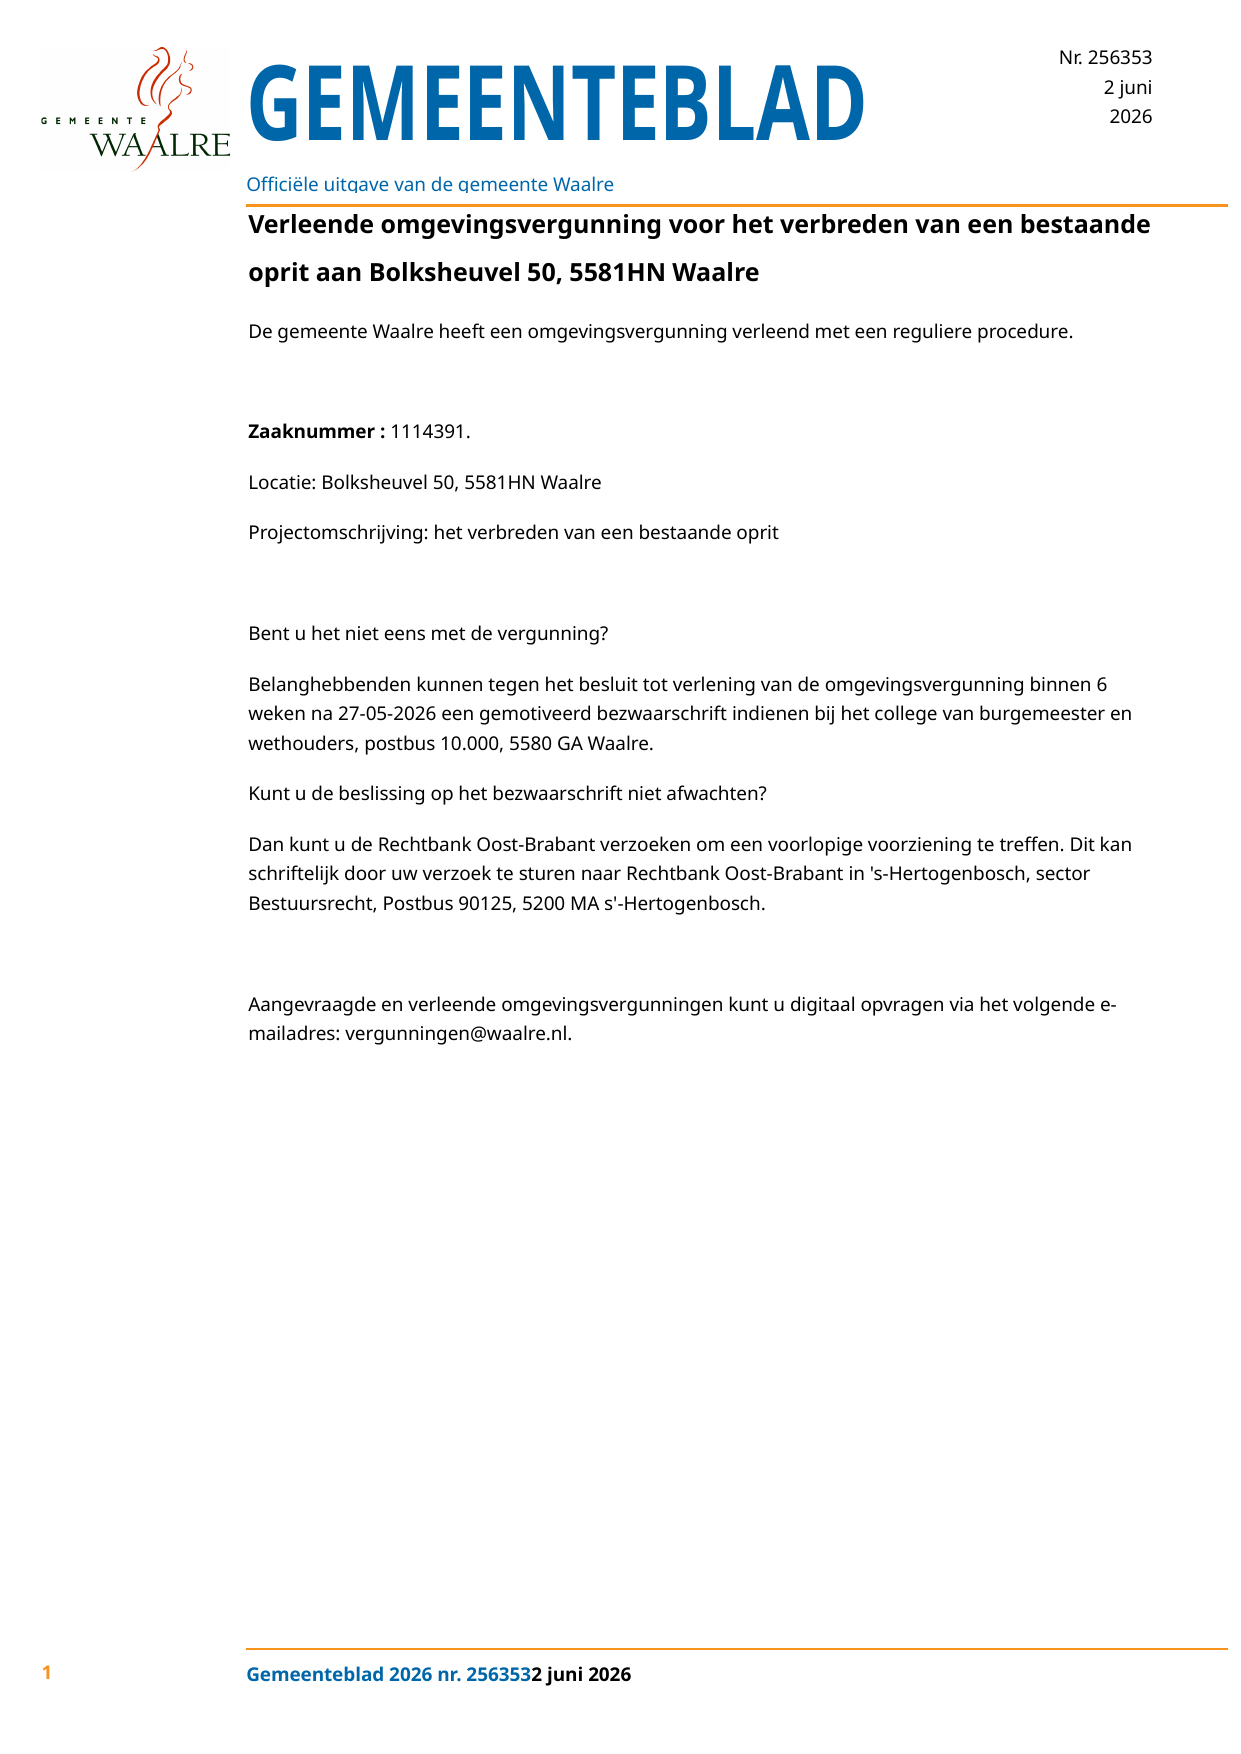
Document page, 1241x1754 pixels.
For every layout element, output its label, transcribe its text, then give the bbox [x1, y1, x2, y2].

text De gemeente Waalre heeft een omgevingsvergunning verleend met een reguliere procedure. [248, 318, 1152, 344]
text Kunt u de beslissing op het bezwaarschrift niet afwachten? [248, 780, 1152, 806]
text Zaaknummer : 1114391. [248, 419, 1152, 444]
picture [41, 47, 231, 172]
text Dan kunt u de Rechtbank Oost-Brabant verzoeken om een voorlopige voorziening te treffen. Dit kan schriftelijk door uw verzoek te sturen naar Rechtbank Oost-Brabant in 's-Hertogenbosch, sector Bestuursrecht, Postbus 90125, 5200 MA s'-Hertogenbosch. [248, 831, 1152, 916]
text Belanghebbenden kunnen tegen het besluit tot verlening van de omgevingsvergunning binnen 6 weken na 27-05-2026 een gemotiveerd bezwaarschrift indienen bij het college van burgemeester en wethouders, postbus 10.000, 5580 GA Waalre. [248, 671, 1152, 756]
text Verleende omgevingsvergunning voor het verbreden van een bestaande oprit aan Bolksheuvel 50, 5581HN Waalre [248, 207, 1152, 288]
text Bent u het niet eens met de vergunning? [248, 620, 1152, 646]
text Aangevraagde en verleende omgevingsvergunningen kunt u digitaal opvragen via het volgende e-mailadres: vergunningen@waalre.nl. [248, 991, 1152, 1046]
text Locatie: Bolksheuvel 50, 5581HN Waalre [248, 469, 1152, 495]
text Projectomschrijving: het verbreden van een bestaande oprit [248, 519, 1152, 545]
